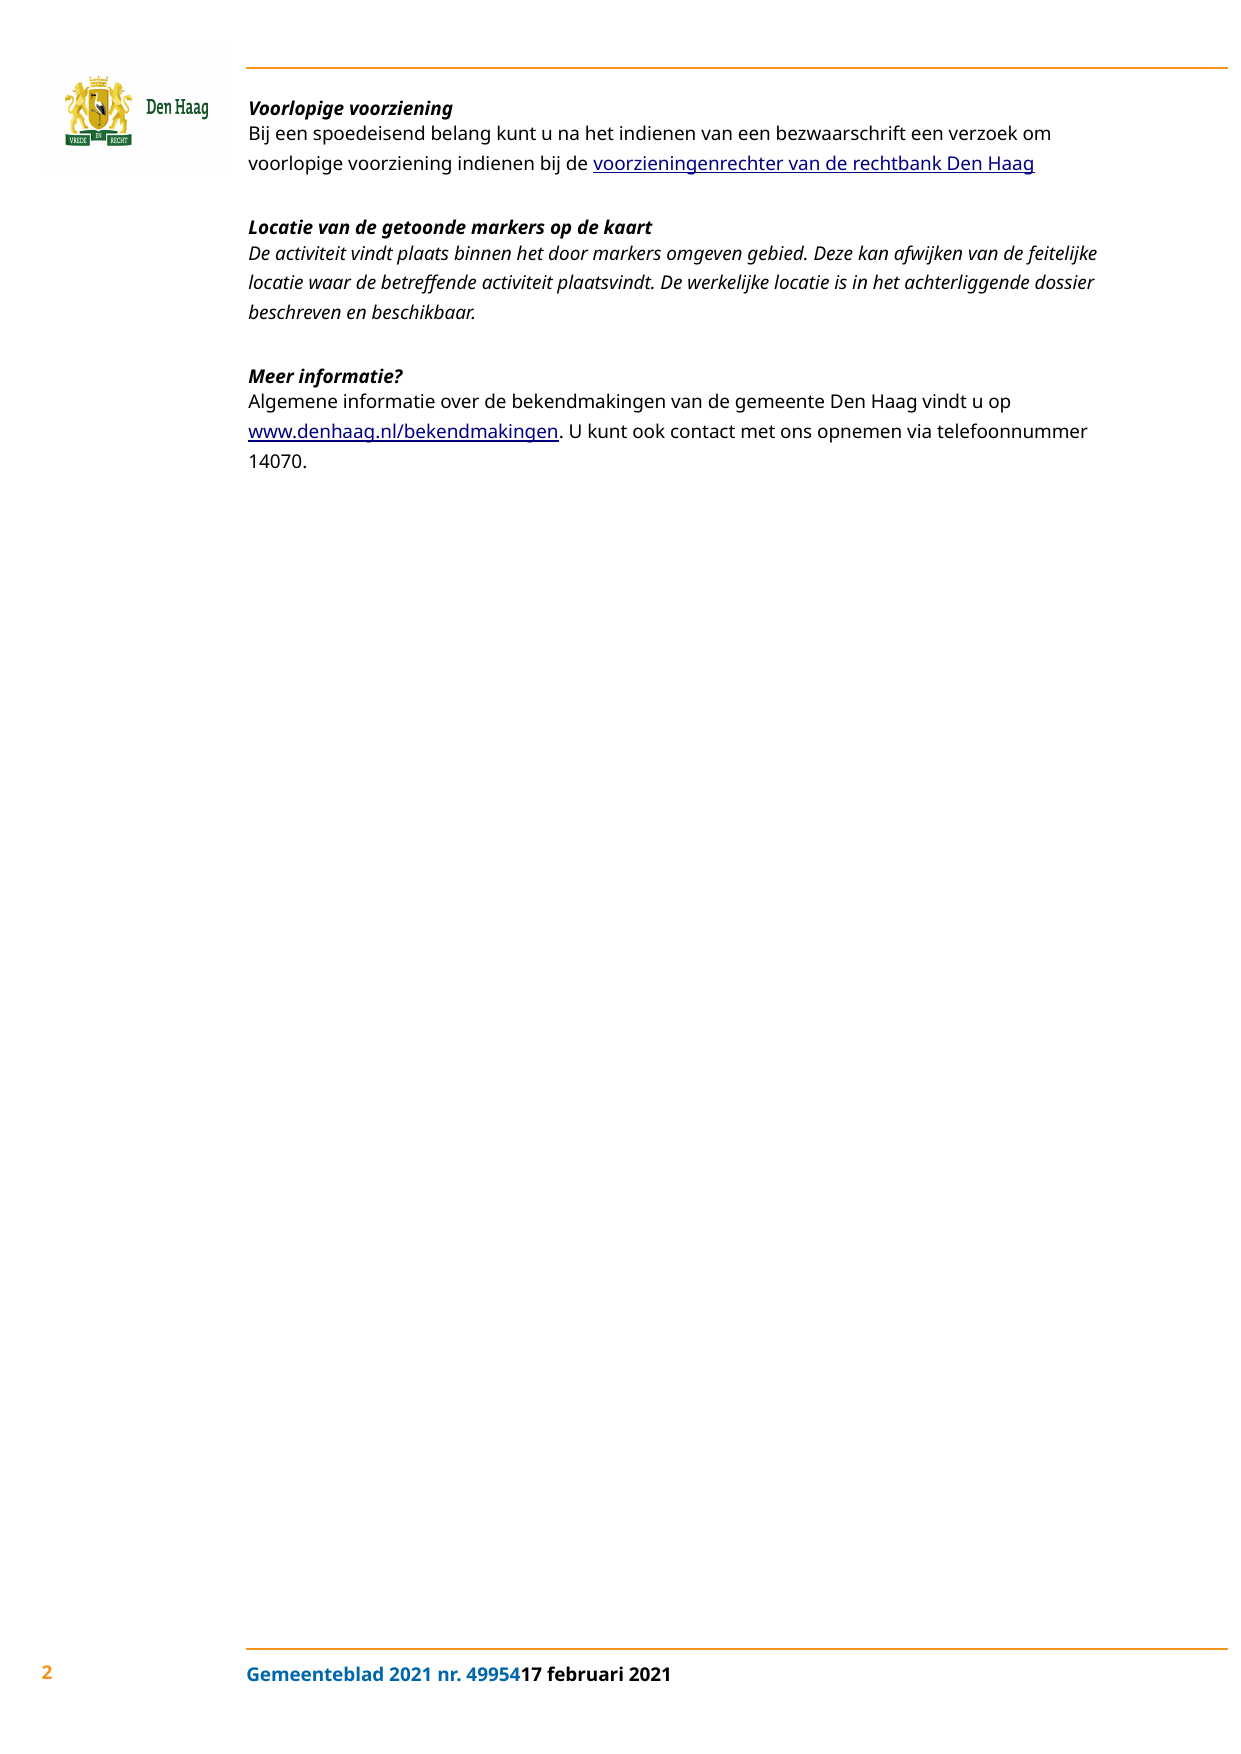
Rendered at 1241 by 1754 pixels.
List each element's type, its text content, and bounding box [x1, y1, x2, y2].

text Locatie van de getoonde markers op de kaart [248, 214, 1152, 240]
text Voorlopige voorziening [248, 95, 1152, 121]
text Bij een spoedeisend belang kunt u na het indienen van een bezwaarschrift een verzoek om voorlopige voorziening indienen bij de voorzieningenrechter van de rechtbank Den Haag [248, 121, 1152, 176]
text Algemene informatie over de bekendmakingen van de gemeente Den Haag vindt u op www.denhaag.nl/bekendmakingen. U kunt ook contact met ons opnemen via telefoonnummer 14070. [248, 389, 1152, 473]
text De activiteit vindt plaats binnen het door markers omgeven gebied. Deze kan afwijken van de feitelijke locatie waar de betreffende activiteit plaatsvindt. De werkelijke locatie is in het achterliggende dossier beschreven en beschikbaar. [248, 240, 1152, 325]
text Meer informatie? [248, 363, 1152, 389]
picture [41, 47, 231, 172]
